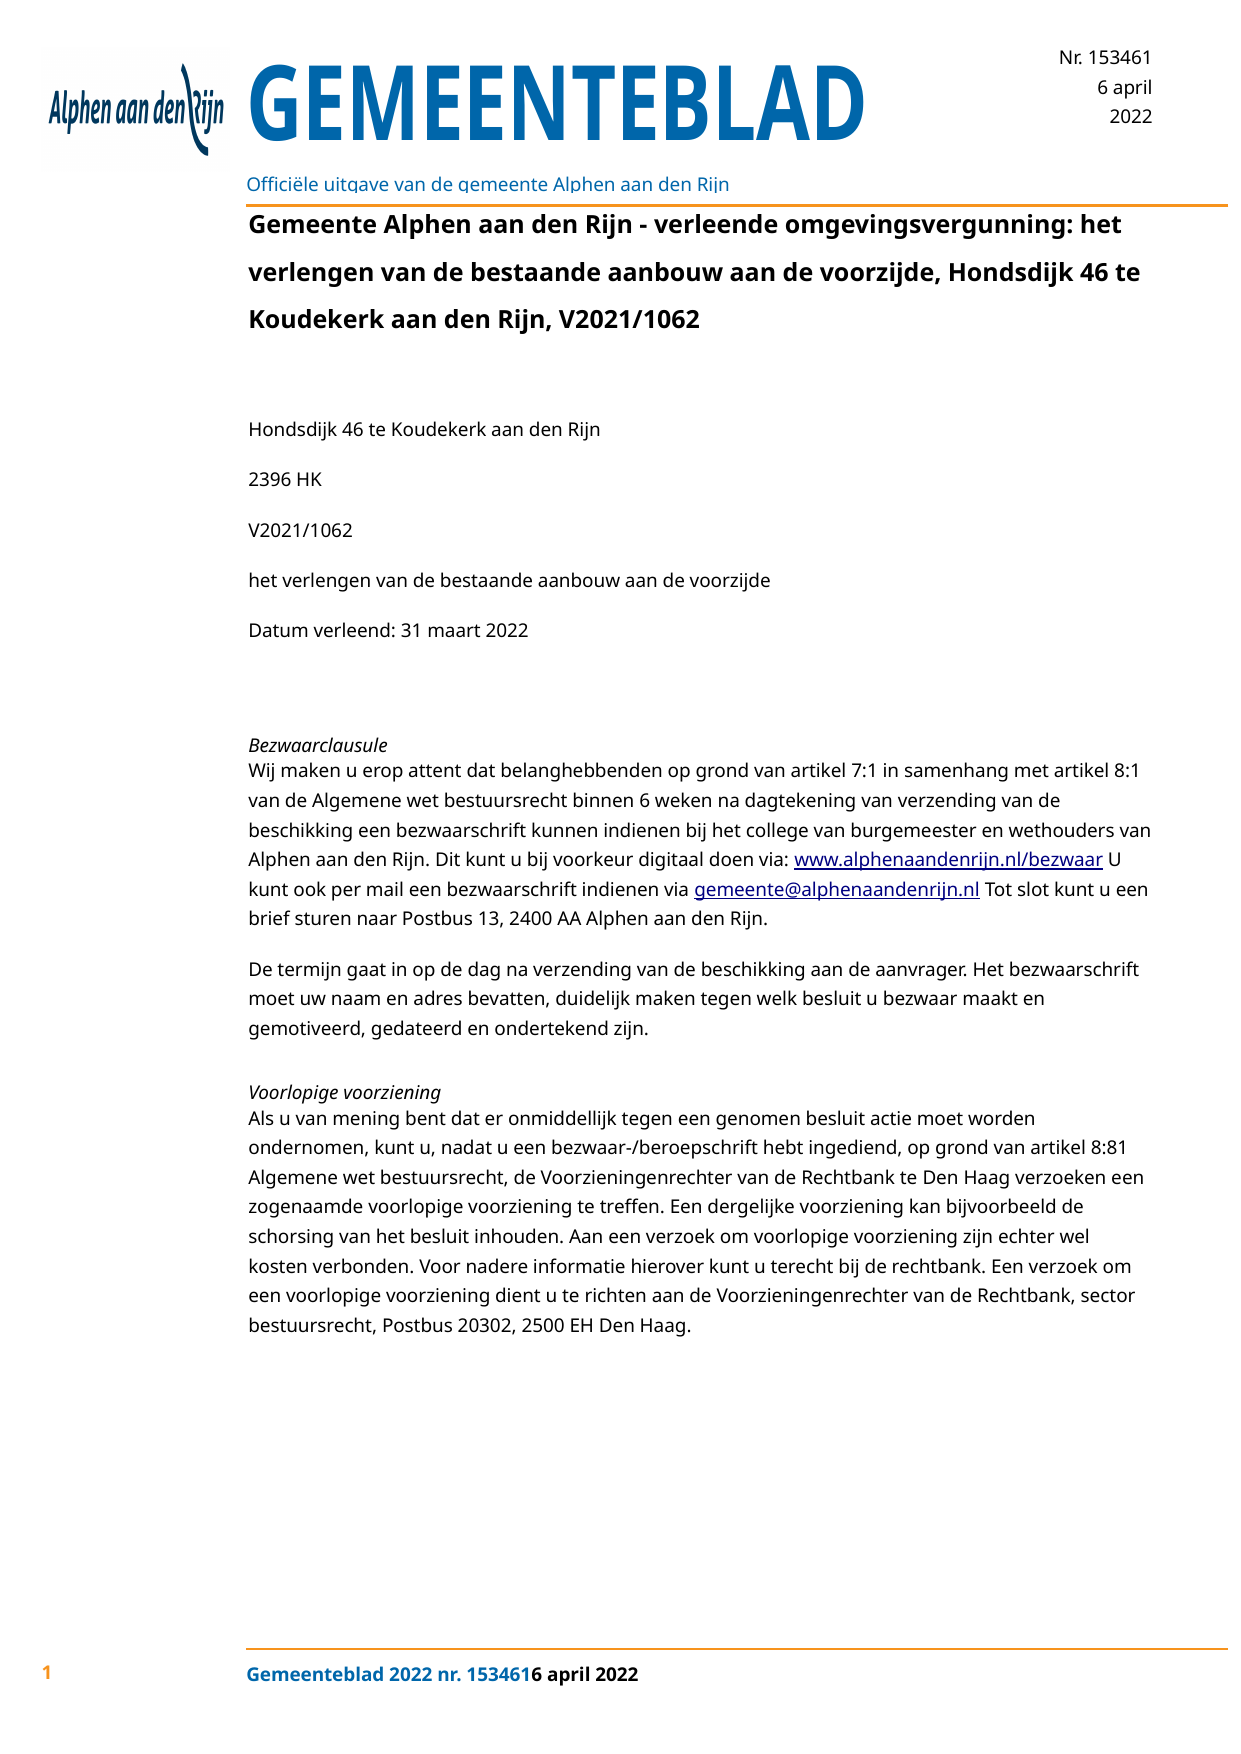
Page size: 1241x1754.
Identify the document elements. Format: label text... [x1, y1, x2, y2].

text Als u van mening bent dat er onmiddellijk tegen een genomen besluit actie moet worden ondernomen, kunt u, nadat u een bezwaar-/beroepschrift hebt ingediend, op grond van artikel 8:81 Algemene wet bestuursrecht, de Voorzieningenrechter van de Rechtbank te Den Haag verzoeken een zogenaamde voorlopige voorziening te treffen. Een dergelijke voorziening kan bijvoorbeeld de schorsing van het besluit inhouden. Aan een verzoek om voorlopige voorziening zijn echter wel kosten verbonden. Voor nadere informatie hierover kunt u terecht bij de rechtbank. Een verzoek om een voorlopige voorziening dient u te richten aan de Voorzieningenrechter van de Rechtbank, sector bestuursrecht, Postbus 20302, 2500 EH Den Haag. [248, 1105, 1152, 1338]
text De termijn gaat in op de dag na verzending van de beschikking aan de aanvrager. Het bezwaarschrift moet uw naam en adres bevatten, duidelijk maken tegen welk besluit u bezwaar maakt en gemotiveerd, gedateerd en ondertekend zijn. [248, 956, 1152, 1041]
text Wij maken u erop attent dat belanghebbenden op grond van artikel 7:1 in samenhang met artikel 8:1 van de Algemene wet bestuursrecht binnen 6 weken na dagtekening van verzending van de beschikking een bezwaarschrift kunnen indienen bij het college van burgemeester en wethouders van Alphen aan den Rijn. Dit kunt u bij voorkeur digitaal doen via: www.alphenaandenrijn.nl/bezwaar U kunt ook per mail een bezwaarschrift indienen via gemeente@alphenaandenrijn.nl Tot slot kunt u een brief sturen naar Postbus 13, 2400 AA Alphen aan den Rijn. [248, 758, 1152, 931]
text Gemeente Alphen aan den Rijn - verleende omgevingsvergunning: het verlengen van de bestaande aanbouw aan de voorzijde, Hondsdijk 46 te Koudekerk aan den Rijn, V2021/1062 [248, 207, 1152, 336]
text Bezwaarclausule [248, 732, 1152, 758]
text Hondsdijk 46 te Koudekerk aan den Rijn [248, 416, 1152, 442]
picture [41, 47, 231, 172]
text Voorlopige voorziening [248, 1079, 1152, 1105]
text V2021/1062 [248, 517, 1152, 542]
text Datum verleend: 31 maart 2022 [248, 618, 1152, 643]
text het verlengen van de bestaande aanbouw aan de voorzijde [248, 567, 1152, 593]
text 2396 HK [248, 466, 1152, 492]
